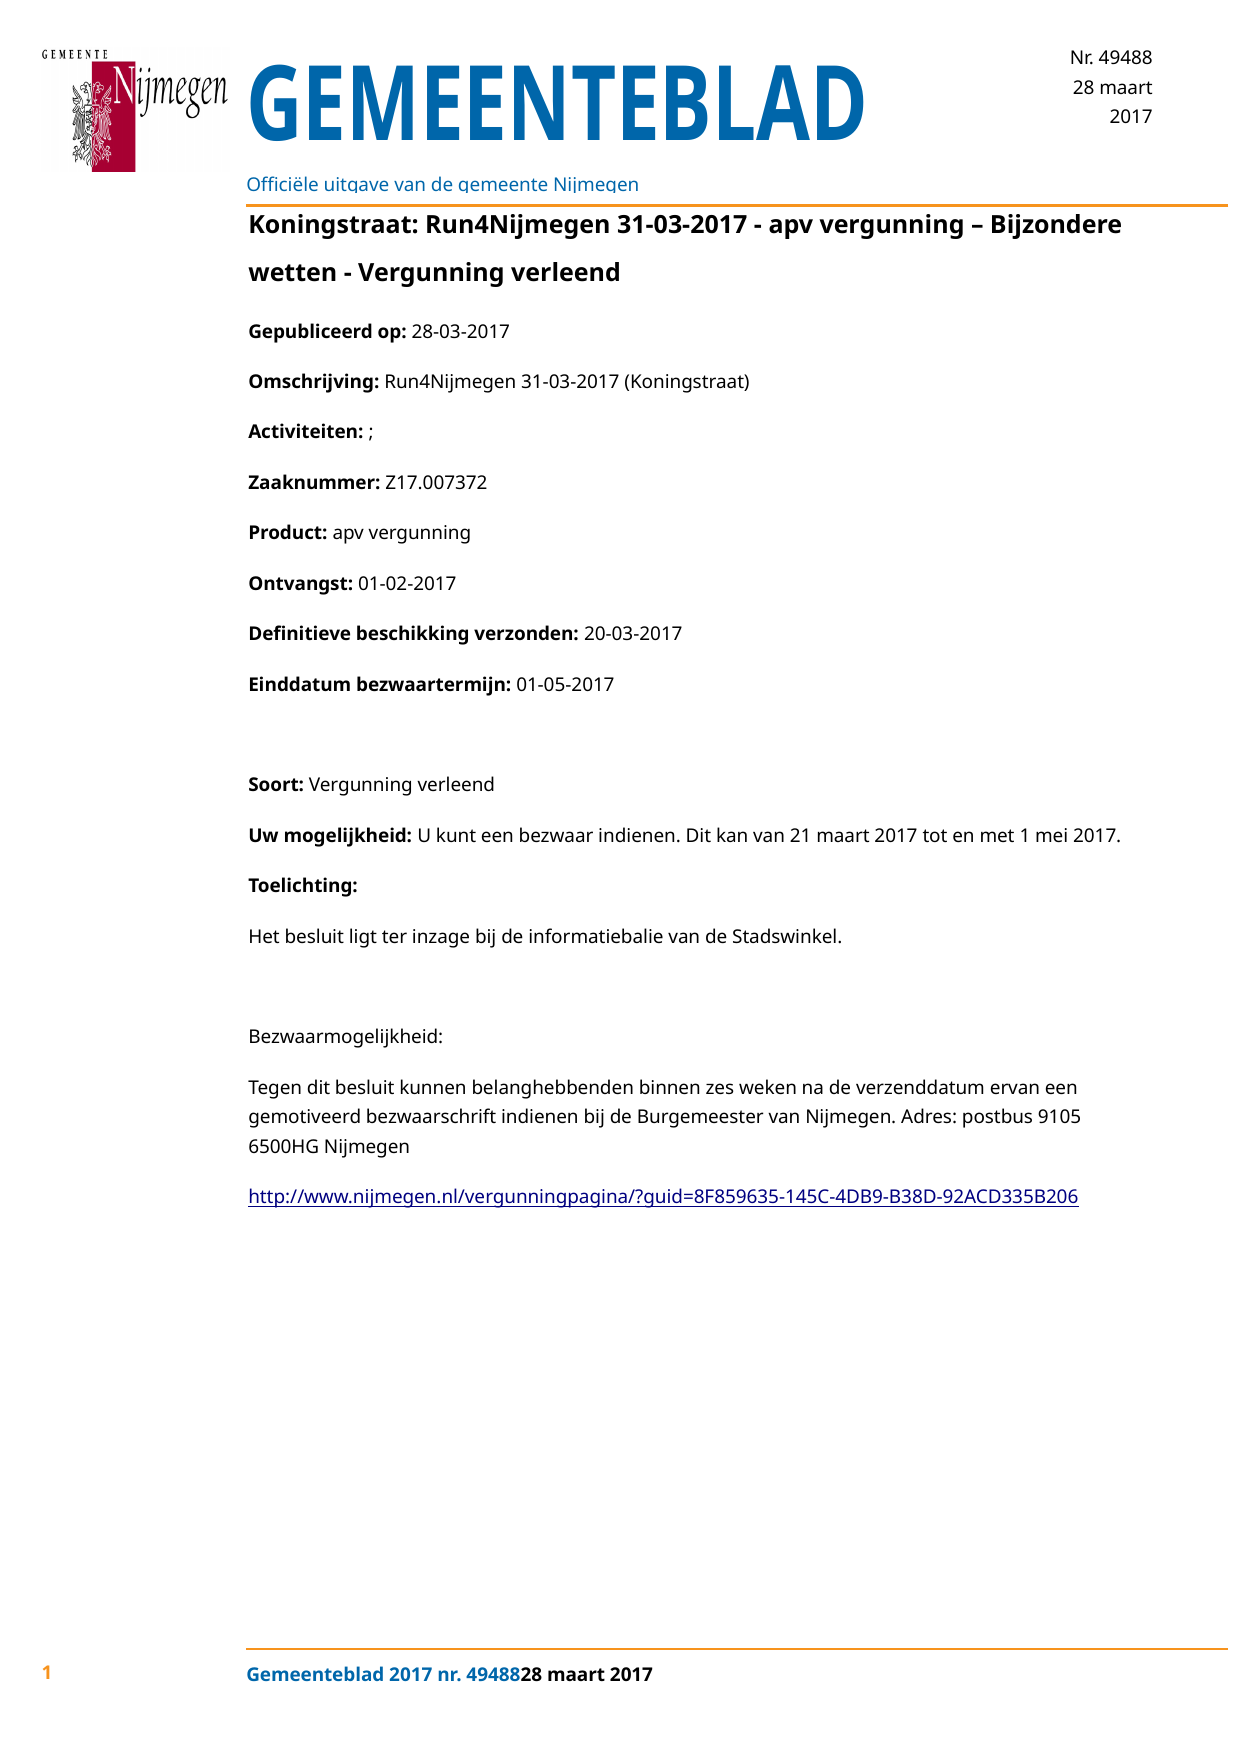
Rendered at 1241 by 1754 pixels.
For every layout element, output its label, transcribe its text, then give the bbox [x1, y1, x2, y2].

text Tegen dit besluit kunnen belanghebbenden binnen zes weken na de verzenddatum ervan een gemotiveerd bezwaarschrift indienen bij de Burgemeester van Nijmegen. Adres: postbus 9105 6500HG Nijmegen [248, 1074, 1152, 1159]
text Soort: Vergunning verleend [248, 772, 1152, 797]
text Product: apv vergunning [248, 519, 1152, 545]
text Activiteiten: ; [248, 419, 1152, 444]
text Definitieve beschikking verzonden: 20-03-2017 [248, 620, 1152, 646]
text Omschrijving: Run4Nijmegen 31-03-2017 (Koningstraat) [248, 368, 1152, 394]
text http://www.nijmegen.nl/vergunningpagina/?guid=8F859635-145C-4DB9-B38D-92ACD335B206 [248, 1184, 1152, 1209]
text Uw mogelijkheid: U kunt een bezwaar indienen. Dit kan van 21 maart 2017 tot en met 1 mei 2017. [248, 822, 1152, 848]
text Einddatum bezwaartermijn: 01-05-2017 [248, 671, 1152, 697]
text Bezwaarmogelijkheid: [248, 1024, 1152, 1049]
text Ontvangst: 01-02-2017 [248, 570, 1152, 596]
text Het besluit ligt ter inzage bij de informatiebalie van de Stadswinkel. [248, 923, 1152, 949]
text Gepubliceerd op: 28-03-2017 [248, 318, 1152, 344]
text Koningstraat: Run4Nijmegen 31-03-2017 - apv vergunning – Bijzondere wetten - Vergunning verleend [248, 207, 1152, 288]
text Zaaknummer: Z17.007372 [248, 469, 1152, 495]
picture [41, 47, 231, 172]
text Toelichting: [248, 872, 1152, 898]
